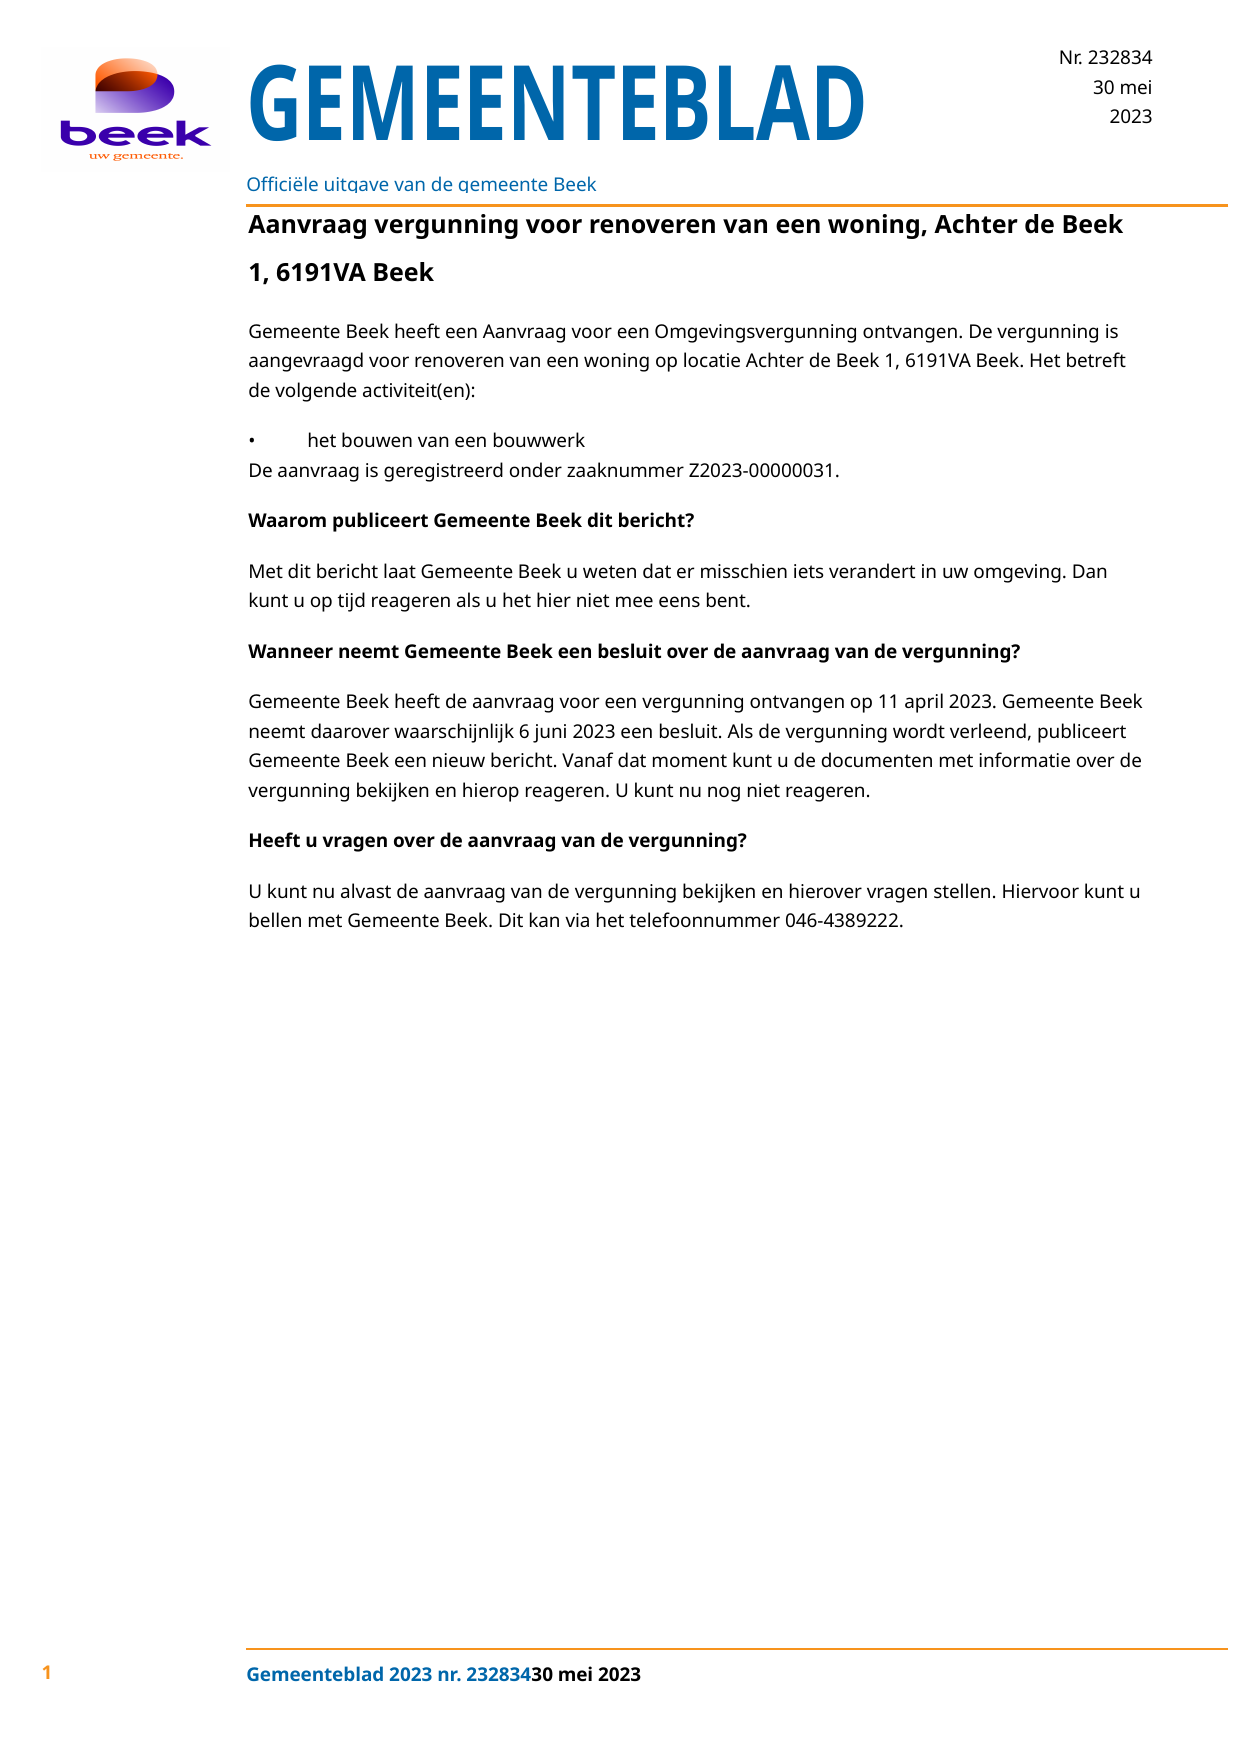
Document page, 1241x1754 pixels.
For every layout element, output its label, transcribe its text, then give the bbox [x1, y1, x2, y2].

text U kunt nu alvast de aanvraag van de vergunning bekijken en hierover vragen stellen. Hiervoor kunt u bellen met Gemeente Beek. Dit kan via het telefoonnummer 046-4389222. [248, 878, 1152, 933]
text Wanneer neemt Gemeente Beek een besluit over de aanvraag van de vergunning? [248, 638, 1152, 664]
text De aanvraag is geregistreerd onder zaaknummer Z2023-00000031. [248, 457, 1152, 483]
picture [41, 47, 231, 172]
text Aanvraag vergunning voor renoveren van een woning, Achter de Beek 1, 6191VA Beek [248, 207, 1152, 288]
text Gemeente Beek heeft de aanvraag voor een vergunning ontvangen op 11 april 2023. Gemeente Beek neemt daarover waarschijnlijk 6 juni 2023 een besluit. Als de vergunning wordt verleend, publiceert Gemeente Beek een nieuw bericht. Vanaf dat moment kunt u de documenten met informatie over de vergunning bekijken en hierop reageren. U kunt nu nog niet reageren. [248, 688, 1152, 803]
text Waarom publiceert Gemeente Beek dit bericht? [248, 507, 1152, 533]
text Heeft u vragen over de aanvraag van de vergunning? [248, 827, 1152, 853]
text Gemeente Beek heeft een Aanvraag voor een Omgevingsvergunning ontvangen. De vergunning is aangevraagd voor renoveren van een woning op locatie Achter de Beek 1, 6191VA Beek. Het betreft de volgende activiteit(en): [248, 318, 1152, 403]
text Met dit bericht laat Gemeente Beek u weten dat er misschien iets verandert in uw omgeving. Dan kunt u op tijd reageren als u het hier niet mee eens bent. [248, 558, 1152, 613]
list het bouwen van een bouwwerk [248, 427, 1152, 453]
